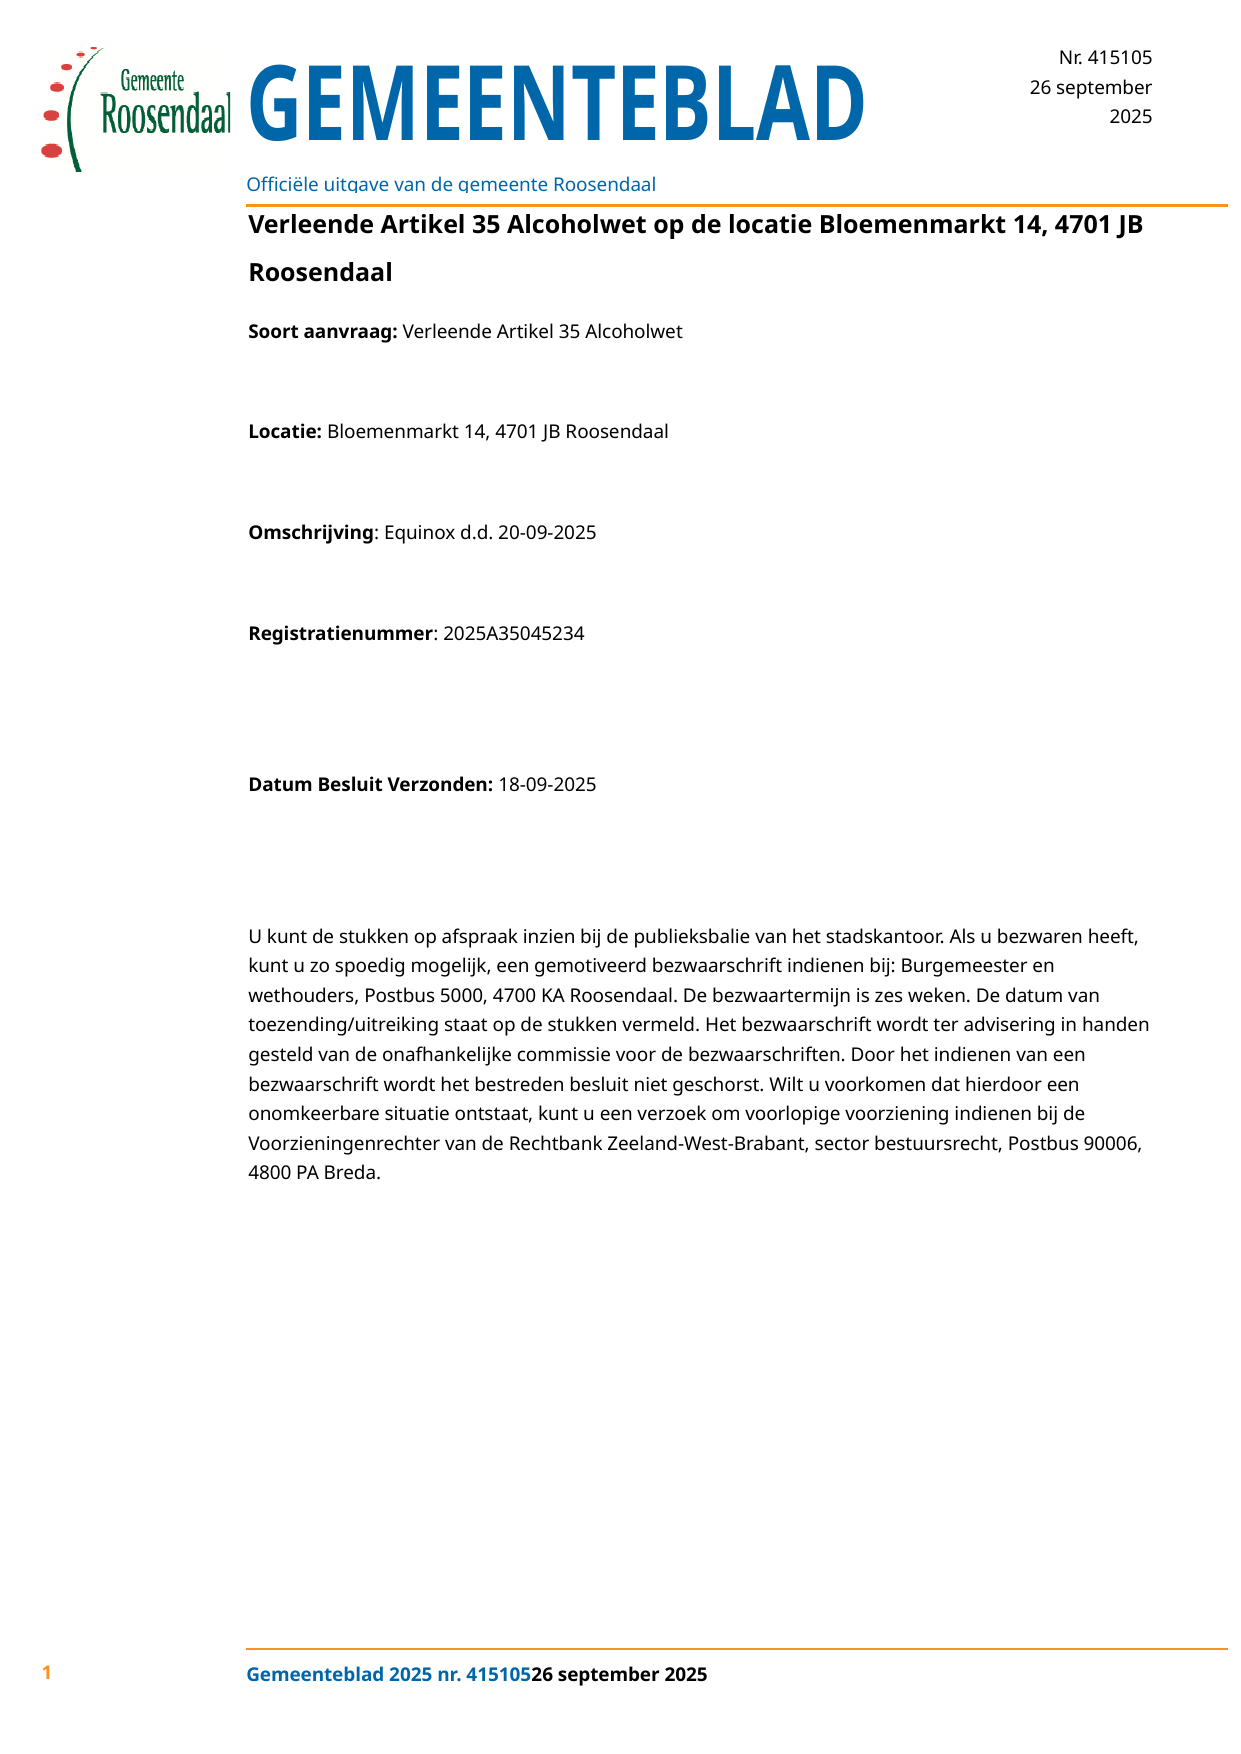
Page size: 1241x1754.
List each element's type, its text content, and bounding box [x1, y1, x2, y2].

text Datum Besluit Verzonden: 18-09-2025 [248, 772, 1152, 797]
picture [41, 47, 231, 172]
text Verleende Artikel 35 Alcoholwet op de locatie Bloemenmarkt 14, 4701 JB Roosendaal [248, 207, 1152, 288]
text Locatie: Bloemenmarkt 14, 4701 JB Roosendaal [248, 419, 1152, 444]
text Registratienummer: 2025A35045234 [248, 620, 1152, 646]
text U kunt de stukken op afspraak inzien bij de publieksbalie van het stadskantoor. Als u bezwaren heeft, kunt u zo spoedig mogelijk, een gemotiveerd bezwaarschrift indienen bij: Burgemeester en wethouders, Postbus 5000, 4700 KA Roosendaal. De bezwaartermijn is zes weken. De datum van toezending/uitreiking staat op de stukken vermeld. Het bezwaarschrift wordt ter advisering in handen gesteld van de onafhankelijke commissie voor de bezwaarschriften. Door het indienen van een bezwaarschrift wordt het bestreden besluit niet geschorst. Wilt u voorkomen dat hierdoor een onomkeerbare situatie ontstaat, kunt u een verzoek om voorlopige voorziening indienen bij de Voorzieningenrechter van de Rechtbank Zeeland-West-Brabant, sector bestuursrecht, Postbus 90006, 4800 PA Breda. [248, 923, 1152, 1185]
text Soort aanvraag: Verleende Artikel 35 Alcoholwet [248, 318, 1152, 344]
text Omschrijving: Equinox d.d. 20-09-2025 [248, 519, 1152, 545]
